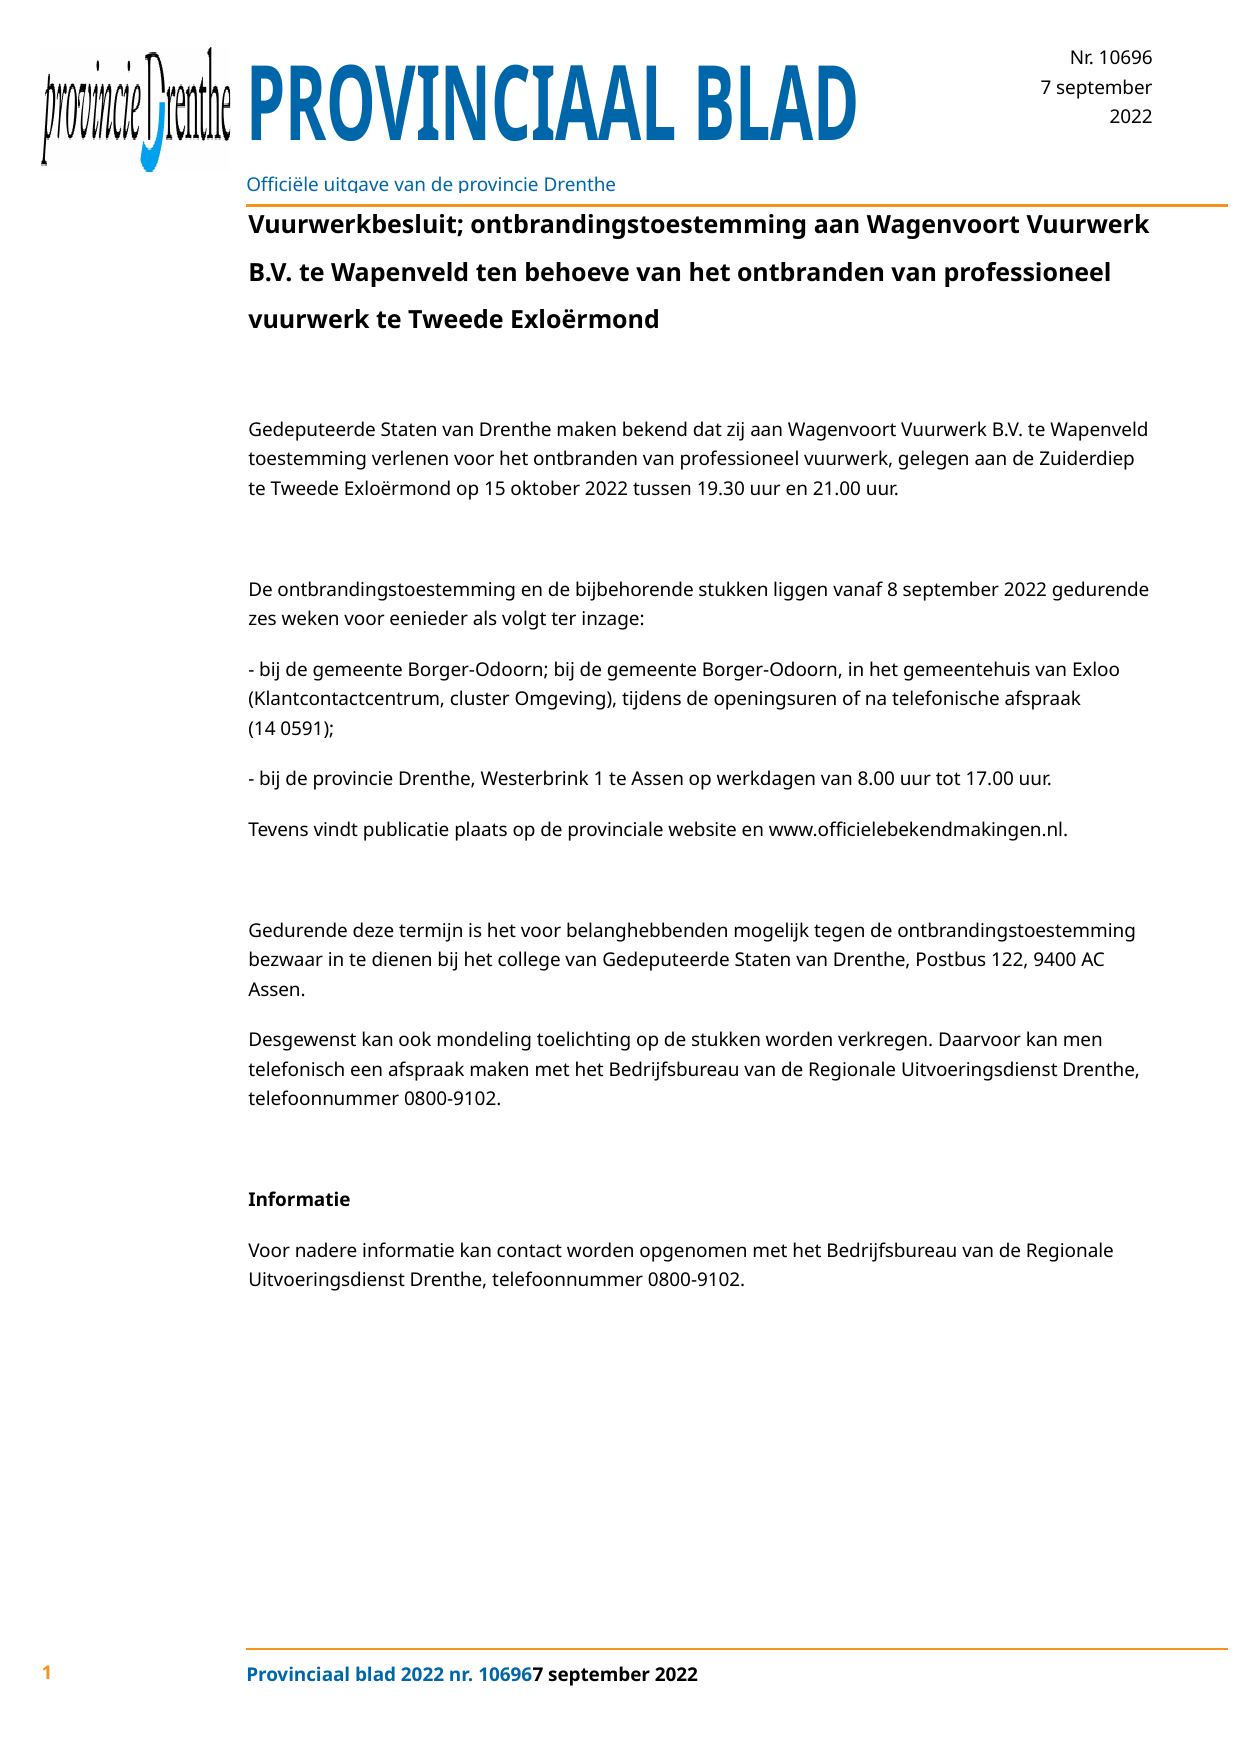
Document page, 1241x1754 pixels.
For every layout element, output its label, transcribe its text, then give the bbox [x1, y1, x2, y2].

text Gedeputeerde Staten van Drenthe maken bekend dat zij aan Wagenvoort Vuurwerk B.V. te Wapenveld toestemming verlenen voor het ontbranden van professioneel vuurwerk, gelegen aan de Zuiderdiep te Tweede Exloërmond op 15 oktober 2022 tussen 19.30 uur en 21.00 uur. [248, 416, 1152, 501]
text Gedurende deze termijn is het voor belanghebbenden mogelijk tegen de ontbrandingstoestemming bezwaar in te dienen bij het college van Gedeputeerde Staten van Drenthe, Postbus 122, 9400 AC Assen. [248, 917, 1152, 1002]
picture [41, 47, 231, 172]
text Vuurwerkbesluit; ontbrandingstoestemming aan Wagenvoort Vuurwerk B.V. te Wapenveld ten behoeve van het ontbranden van professioneel vuurwerk te Tweede Exloërmond [248, 207, 1152, 336]
text - bij de gemeente Borger-Odoorn; bij de gemeente Borger-Odoorn, in het gemeentehuis van Exloo (Klantcontactcentrum, cluster Omgeving), tijdens de openingsuren of na telefonische afspraak (14 0591); [248, 656, 1152, 741]
text De ontbrandingstoestemming en de bijbehorende stukken liggen vanaf 8 september 2022 gedurende zes weken voor eenieder als volgt ter inzage: [248, 576, 1152, 631]
text Desgewenst kan ook mondeling toelichting op de stukken worden verkregen. Daarvoor kan men telefonisch een afspraak maken met het Bedrijfsbureau van de Regionale Uitvoeringsdienst Drenthe, telefoonnummer 0800-9102. [248, 1026, 1152, 1111]
text Informatie [248, 1186, 1152, 1212]
text Tevens vindt publicatie plaats op de provinciale website en www.officielebekendmakingen.nl. [248, 816, 1152, 842]
text - bij de provincie Drenthe, Westerbrink 1 te Assen op werkdagen van 8.00 uur tot 17.00 uur. [248, 766, 1152, 791]
text Voor nadere informatie kan contact worden opgenomen met het Bedrijfsbureau van de Regionale Uitvoeringsdienst Drenthe, telefoonnummer 0800-9102. [248, 1237, 1152, 1292]
